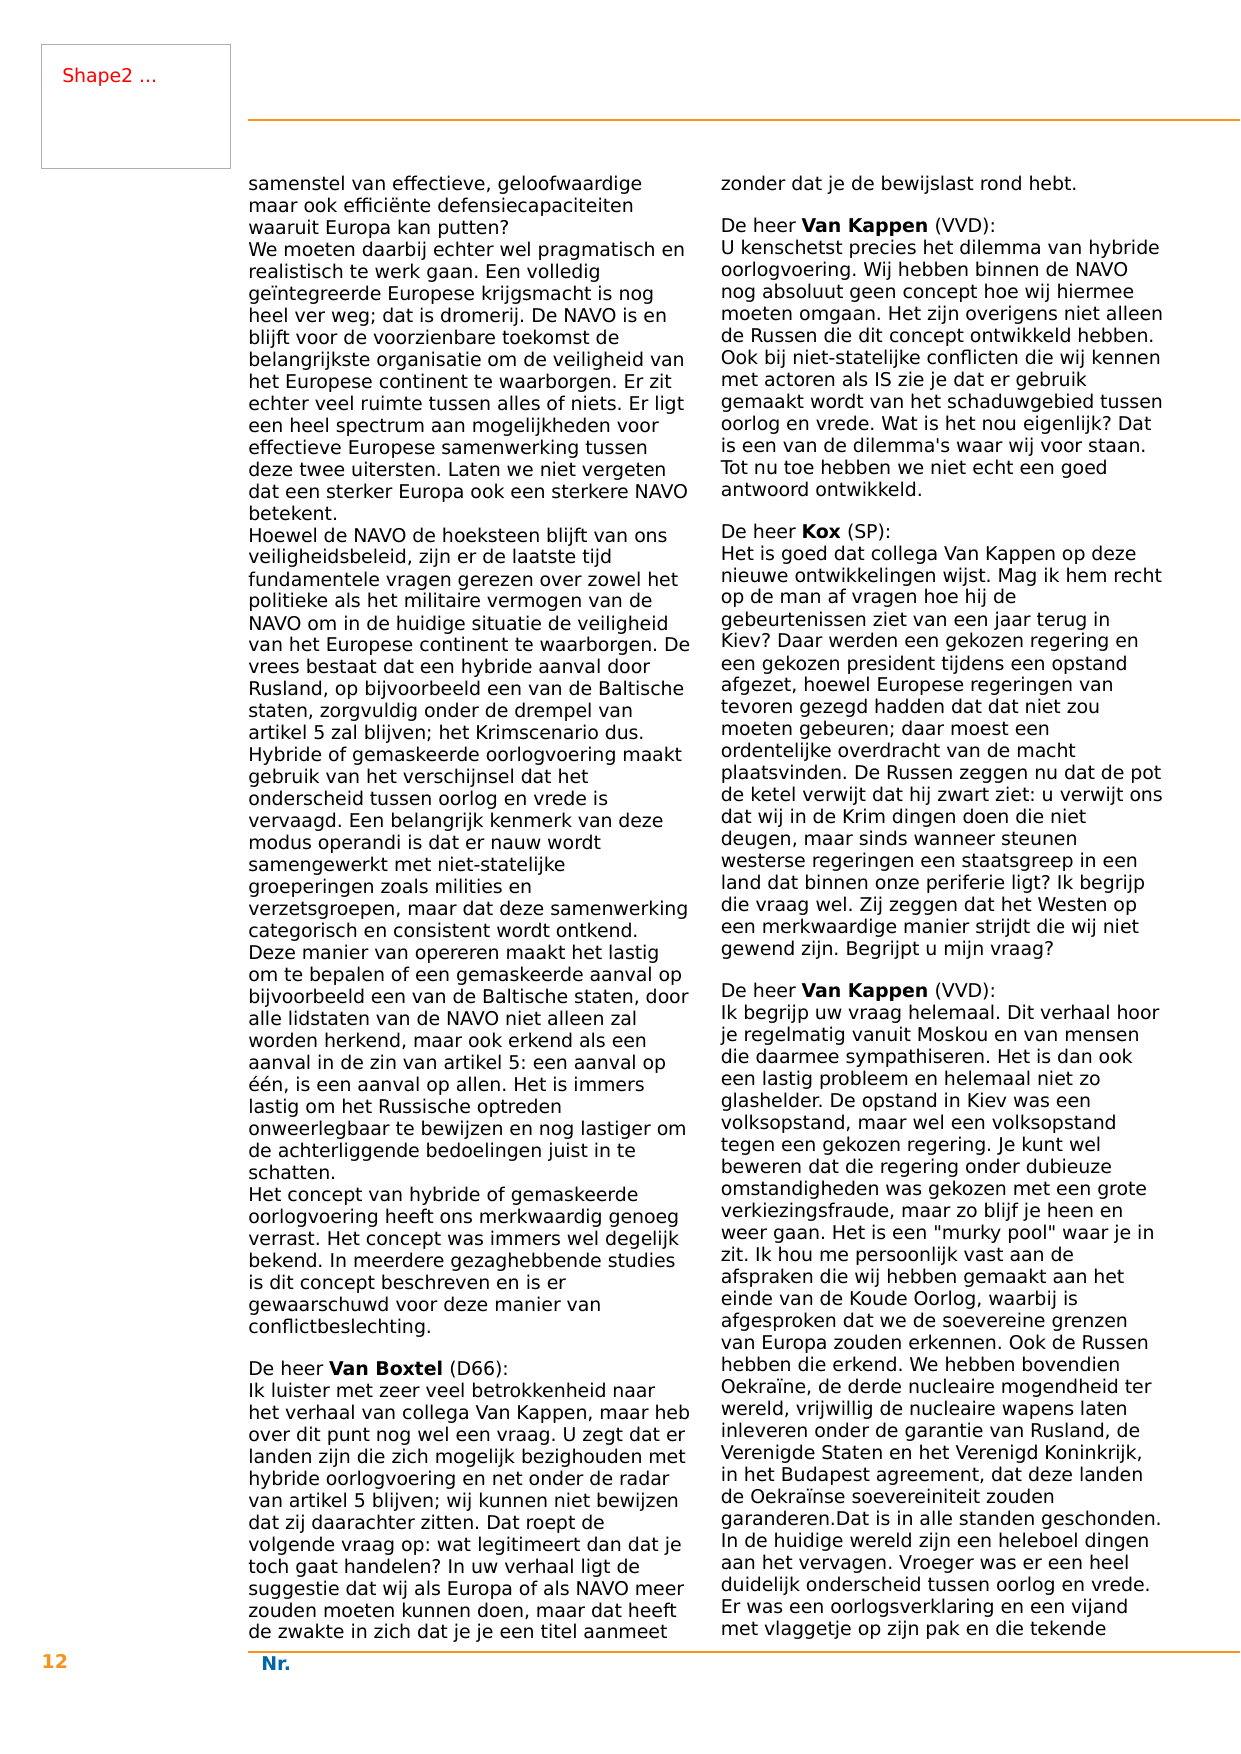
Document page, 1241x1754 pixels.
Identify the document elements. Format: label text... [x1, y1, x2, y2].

text De heer Kox (SP): [721, 521, 1163, 542]
text De heer Van Kappen (VVD): [721, 215, 1163, 237]
text samenstel van effectieve, geloofwaardige maar ook efficiënte defensiecapaciteiten waaruit Europa kan putten? [248, 173, 691, 239]
text Ik begrijp uw vraag helemaal. Dit verhaal hoor je regelmatig vanuit Moskou en van mensen die daarmee sympathiseren. Het is dan ook een lastig probleem en helemaal niet zo glashelder. De opstand in Kiev was een volksopstand, maar wel een volksopstand tegen een gekozen regering. Je kunt wel beweren dat die regering onder dubieuze omstandigheden was gekozen met een grote verkiezingsfraude, maar zo blijf je heen en weer gaan. Het is een "murky pool" waar je in zit. Ik hou me persoonlijk vast aan de afspraken die wij hebben gemaakt aan het einde van de Koude Oorlog, waarbij is afgesproken dat we de soevereine grenzen van Europa zouden erkennen. Ook de Russen hebben die erkend. We hebben bovendien Oekraïne, de derde nucleaire mogendheid ter wereld, vrijwillig de nucleaire wapens laten inleveren onder de garantie van Rusland, de Verenigde Staten en het Verenigd Koninkrijk, in het Budapest agreement, dat deze landen de Oekraïnse soevereiniteit zouden garanderen.Dat is in alle standen geschonden. In de huidige wereld zijn een heleboel dingen aan het vervagen. Vroeger was er een heel duidelijk onderscheid tussen oorlog en vrede. Er was een oorlogsverklaring en een vijand met vlaggetje op zijn pak en die tekende [721, 1002, 1163, 1639]
text De heer Van Boxtel (D66): [248, 1358, 691, 1380]
text Ik luister met zeer veel betrokkenheid naar het verhaal van collega Van Kappen, maar heb over dit punt nog wel een vraag. U zegt dat er landen zijn die zich mogelijk bezighouden met hybride oorlogvoering en net onder de radar van artikel 5 blijven; wij kunnen niet bewijzen dat zij daarachter zitten. Dat roept de volgende vraag op: wat legitimeert dan dat je toch gaat handelen? In uw verhaal ligt de suggestie dat wij als Europa of als NAVO meer zouden moeten kunnen doen, maar dat heeft de zwakte in zich dat je je een titel aanmeet [248, 1380, 691, 1643]
text Het concept van hybride of gemaskeerde oorlogvoering heeft ons merkwaardig genoeg verrast. Het concept was immers wel degelijk bekend. In meerdere gezaghebbende studies is dit concept beschreven en is er gewaarschuwd voor deze manier van conflictbeslechting. [248, 1184, 691, 1338]
text Het is goed dat collega Van Kappen op deze nieuwe ontwikkelingen wijst. Mag ik hem recht op de man af vragen hoe hij de gebeurtenissen ziet van een jaar terug in Kiev? Daar werden een gekozen regering en een gekozen president tijdens een opstand afgezet, hoewel Europese regeringen van tevoren gezegd hadden dat dat niet zou moeten gebeuren; daar moest een ordentelijke overdracht van de macht plaatsvinden. De Russen zeggen nu dat de pot de ketel verwijt dat hij zwart ziet: u verwijt ons dat wij in de Krim dingen doen die niet deugen, maar sinds wanneer steunen westerse regeringen een staatsgreep in een land dat binnen onze periferie ligt? Ik begrijp die vraag wel. Zij zeggen dat het Westen op een merkwaardige manier strijdt die wij niet gewend zijn. Begrijpt u mijn vraag? [721, 542, 1163, 960]
text De heer Van Kappen (VVD): [721, 980, 1163, 1002]
text U kenschetst precies het dilemma van hybride oorlogvoering. Wij hebben binnen de NAVO nog absoluut geen concept hoe wij hiermee moeten omgaan. Het zijn overigens niet alleen de Russen die dit concept ontwikkeld hebben. Ook bij niet-statelijke conflicten die wij kennen met actoren als IS zie je dat er gebruik gemaakt wordt van het schaduwgebied tussen oorlog en vrede. Wat is het nou eigenlijk? Dat is een van de dilemma's waar wij voor staan. Tot nu toe hebben we niet echt een goed antwoord ontwikkeld. [721, 237, 1163, 501]
text We moeten daarbij echter wel pragmatisch en realistisch te werk gaan. Een volledig geïntegreerde Europese krijgsmacht is nog heel ver weg; dat is dromerij. De NAVO is en blijft voor de voorzienbare toekomst de belangrijkste organisatie om de veiligheid van het Europese continent te waarborgen. Er zit echter veel ruimte tussen alles of niets. Er ligt een heel spectrum aan mogelijkheden voor effectieve Europese samenwerking tussen deze twee uitersten. Laten we niet vergeten dat een sterker Europa ook een sterkere NAVO betekent. [248, 239, 691, 524]
text zonder dat je de bewijslast rond hebt. [721, 173, 1163, 195]
text Hoewel de NAVO de hoeksteen blijft van ons veiligheidsbeleid, zijn er de laatste tijd fundamentele vragen gerezen over zowel het politieke als het militaire vermogen van de NAVO om in de huidige situatie de veiligheid van het Europese continent te waarborgen. De vrees bestaat dat een hybride aanval door Rusland, op bijvoorbeeld een van de Baltische staten, zorgvuldig onder de drempel van artikel 5 zal blijven; het Krimscenario dus. Hybride of gemaskeerde oorlogvoering maakt gebruik van het verschijnsel dat het onderscheid tussen oorlog en vrede is vervaagd. Een belangrijk kenmerk van deze modus operandi is dat er nauw wordt samengewerkt met niet-statelijke groeperingen zoals milities en verzetsgroepen, maar dat deze samenwerking categorisch en consistent wordt ontkend. Deze manier van opereren maakt het lastig om te bepalen of een gemaskeerde aanval op bijvoorbeeld een van de Baltische staten, door alle lidstaten van de NAVO niet alleen zal worden herkend, maar ook erkend als een aanval in de zin van artikel 5: een aanval op één, is een aanval op allen. Het is immers lastig om het Russische optreden onweerlegbaar te bewijzen en nog lastiger om de achterliggende bedoelingen juist in te schatten. [248, 524, 691, 1184]
